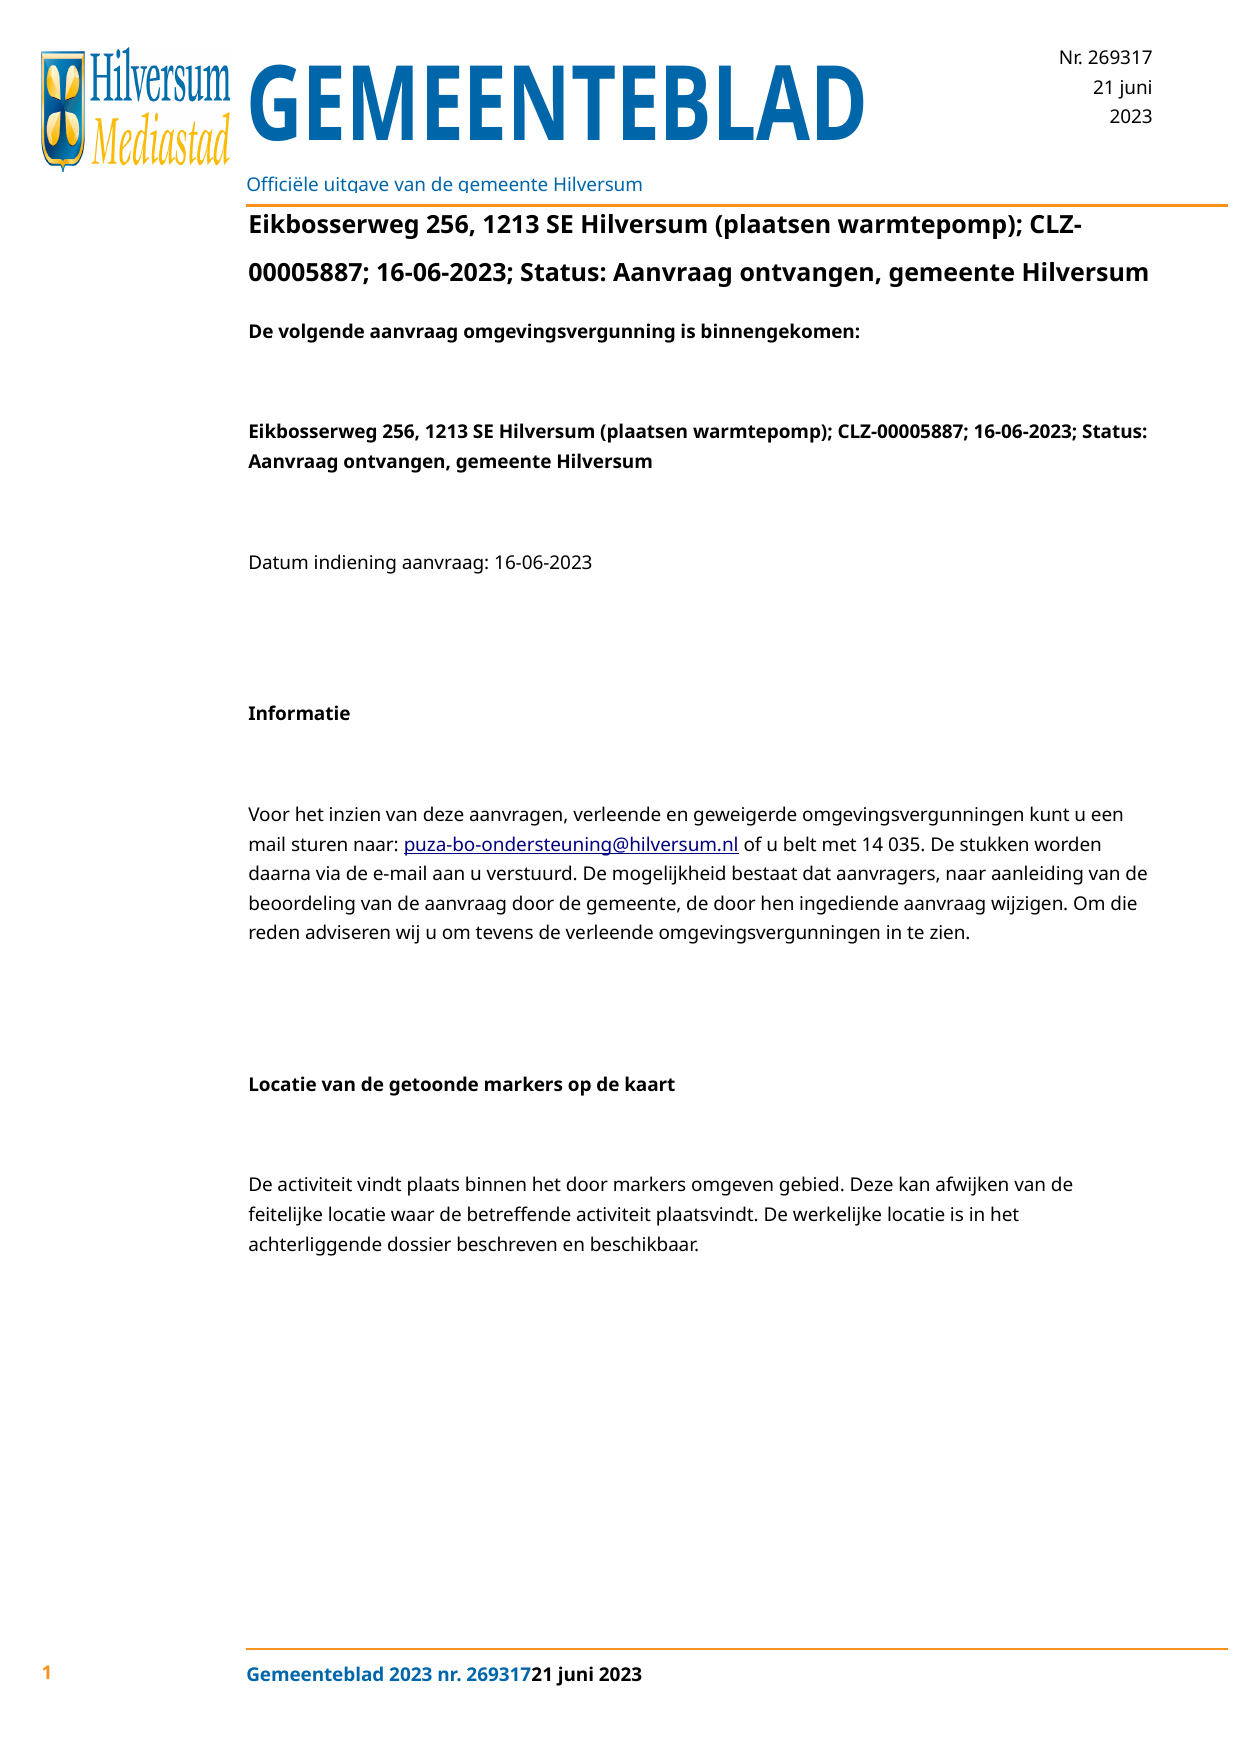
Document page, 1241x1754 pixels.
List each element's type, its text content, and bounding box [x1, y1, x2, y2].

text Voor het inzien van deze aanvragen, verleende en geweigerde omgevingsvergunningen kunt u een mail sturen naar: puza-bo-ondersteuning@hilversum.nl of u belt met 14 035. De stukken worden daarna via de e-mail aan u verstuurd. De mogelijkheid bestaat dat aanvragers, naar aanleiding van de beoordeling van de aanvraag door de gemeente, de door hen ingediende aanvraag wijzigen. Om die reden adviseren wij u om tevens de verleende omgevingsvergunningen in te zien. [248, 801, 1152, 945]
text De activiteit vindt plaats binnen het door markers omgeven gebied. Deze kan afwijken van de feitelijke locatie waar de betreffende activiteit plaatsvindt. De werkelijke locatie is in het achterliggende dossier beschreven en beschikbaar. [248, 1172, 1152, 1257]
text De volgende aanvraag omgevingsvergunning is binnengekomen: [248, 318, 1152, 344]
text Eikbosserweg 256, 1213 SE Hilversum (plaatsen warmtepomp); CLZ-00005887; 16-06-2023; Status: Aanvraag ontvangen, gemeente Hilversum [248, 419, 1152, 474]
text Locatie van de getoonde markers op de kaart [248, 1071, 1152, 1097]
text Informatie [248, 700, 1152, 726]
text Eikbosserweg 256, 1213 SE Hilversum (plaatsen warmtepomp); CLZ-00005887; 16-06-2023; Status: Aanvraag ontvangen, gemeente Hilversum [248, 207, 1152, 288]
text Datum indiening aanvraag: 16-06-2023 [248, 549, 1152, 575]
picture [41, 47, 231, 172]
